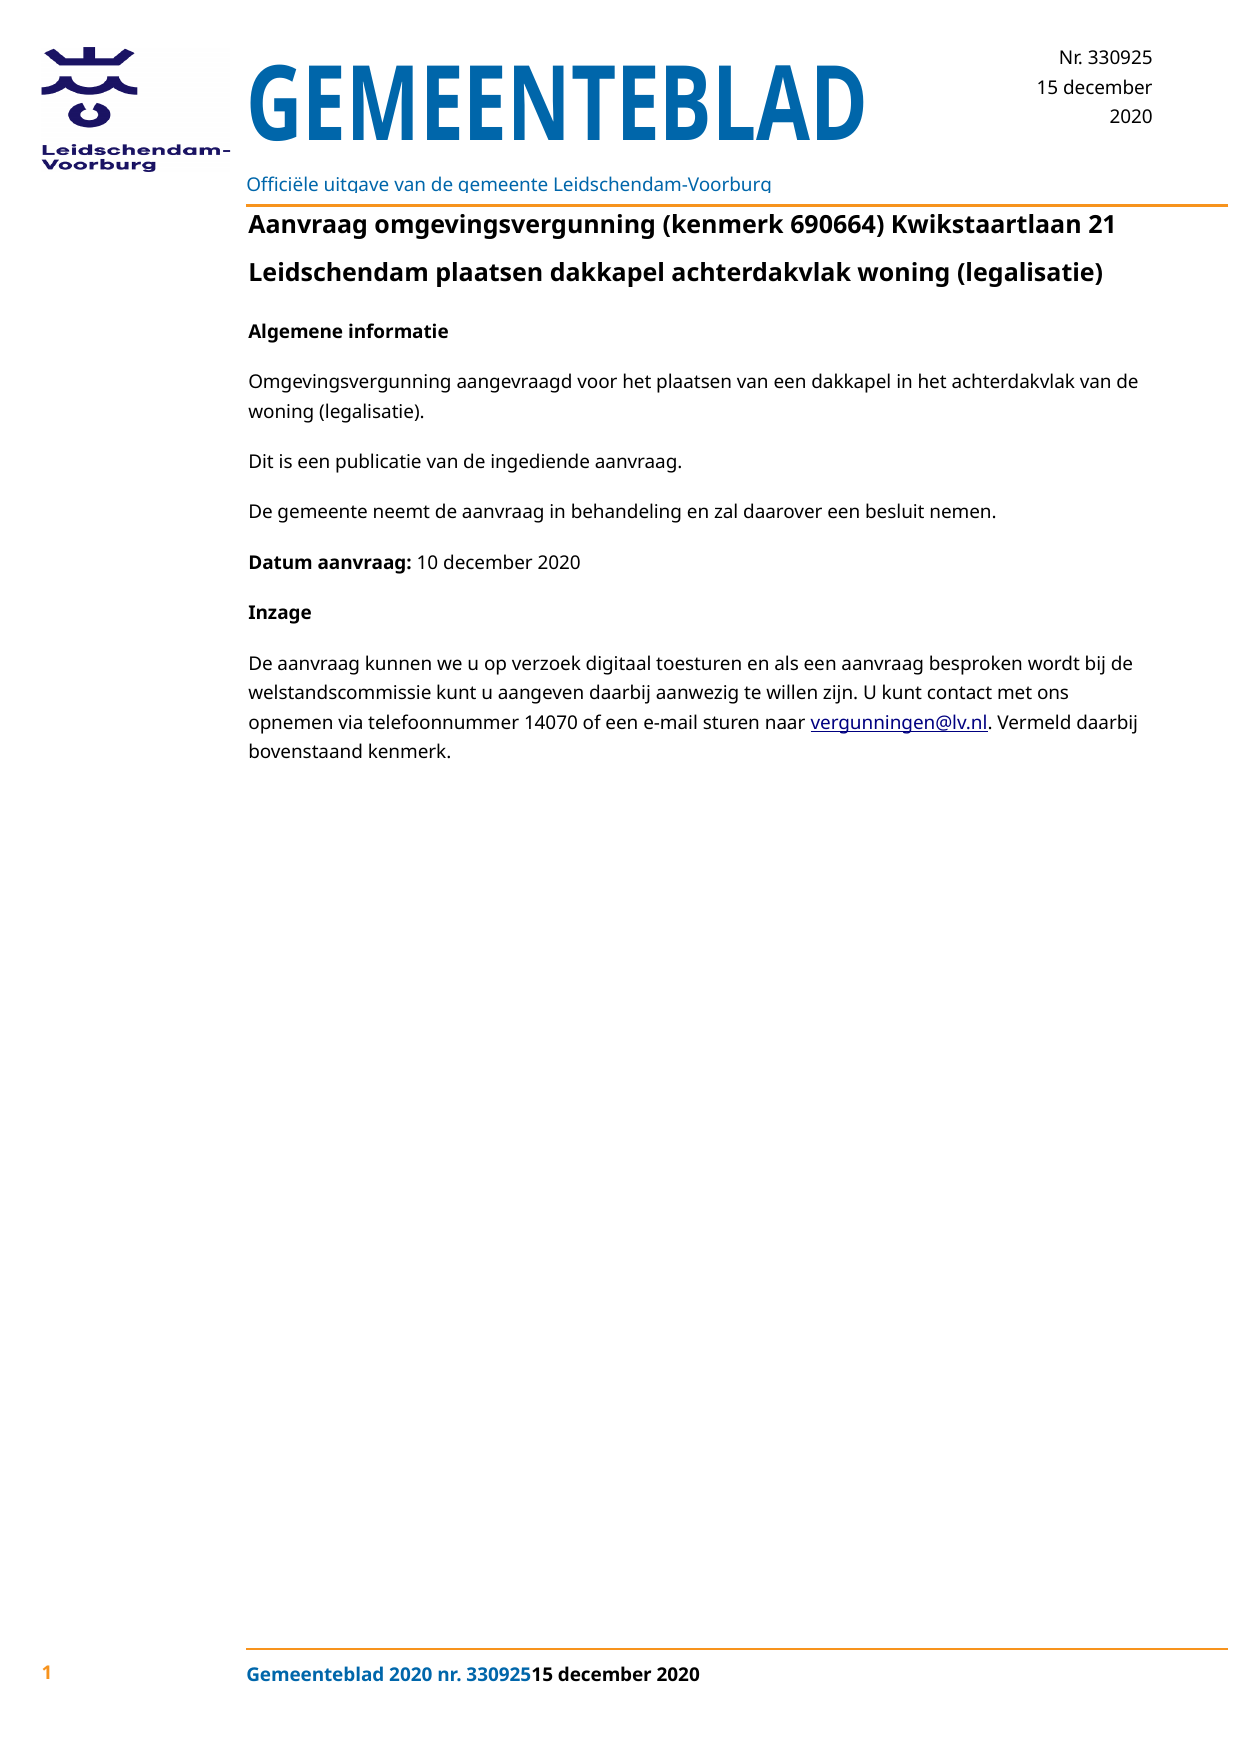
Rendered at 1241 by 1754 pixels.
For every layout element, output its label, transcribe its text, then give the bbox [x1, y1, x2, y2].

text Aanvraag omgevingsvergunning (kenmerk 690664) Kwikstaartlaan 21 Leidschendam plaatsen dakkapel achterdakvlak woning (legalisatie) [248, 207, 1152, 288]
text Datum aanvraag: 10 december 2020 [248, 549, 1152, 575]
text Dit is een publicatie van de ingediende aanvraag. [248, 448, 1152, 474]
text De gemeente neemt de aanvraag in behandeling en zal daarover een besluit nemen. [248, 499, 1152, 524]
text Omgevingsvergunning aangevraagd voor het plaatsen van een dakkapel in het achterdakvlak van de woning (legalisatie). [248, 368, 1152, 424]
text De aanvraag kunnen we u op verzoek digitaal toesturen en als een aanvraag besproken wordt bij de welstandscommissie kunt u aangeven daarbij aanwezig te willen zijn. U kunt contact met ons opnemen via telefoonnummer 14070 of een e-mail sturen naar vergunningen@lv.nl. Vermeld daarbij bovenstaand kenmerk. [248, 650, 1152, 764]
text Inzage [248, 599, 1152, 625]
text Algemene informatie [248, 318, 1152, 344]
picture [41, 47, 231, 172]
